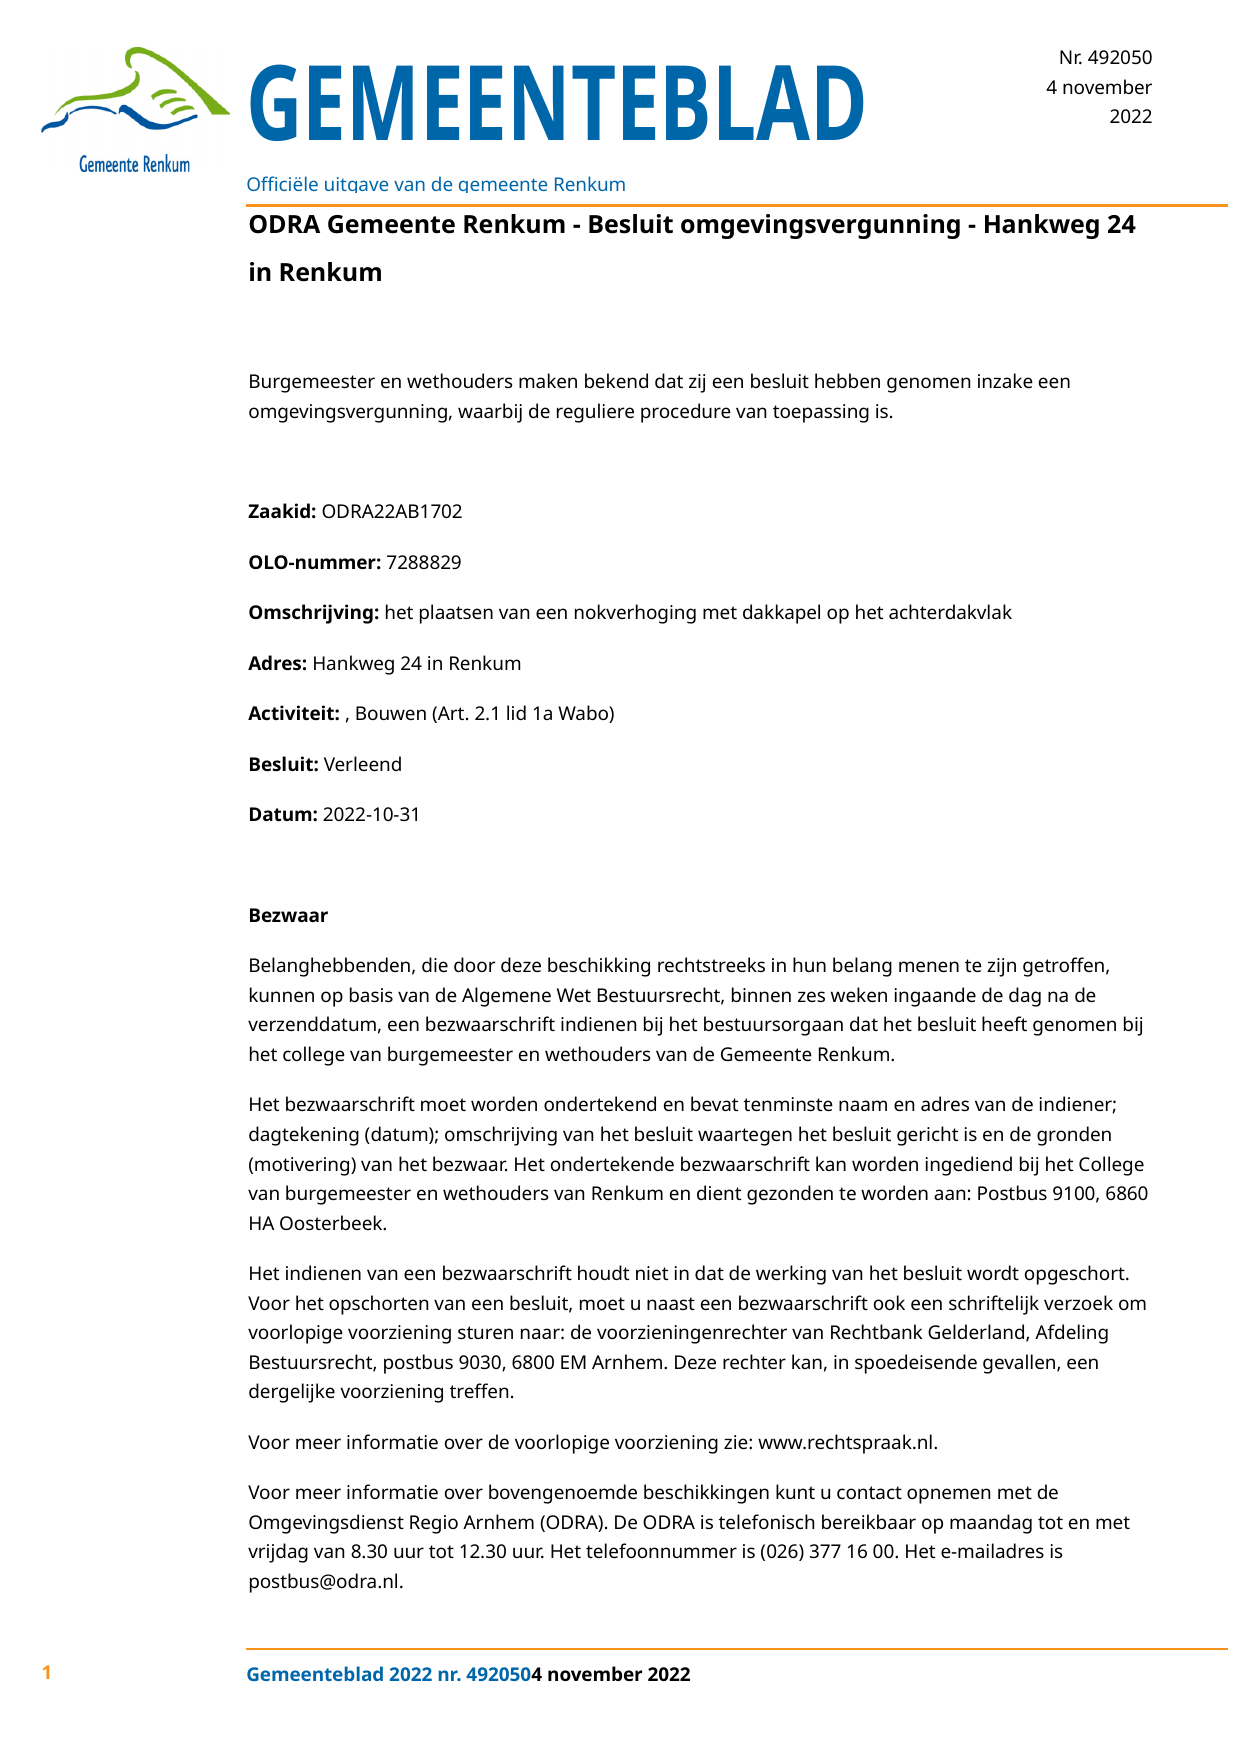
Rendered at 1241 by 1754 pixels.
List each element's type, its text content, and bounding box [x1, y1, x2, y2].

text Belanghebbenden, die door deze beschikking rechtstreeks in hun belang menen te zijn getroffen, kunnen op basis van de Algemene Wet Bestuursrecht, binnen zes weken ingaande de dag na de verzenddatum, een bezwaarschrift indienen bij het bestuursorgaan dat het besluit heeft genomen bij het college van burgemeester en wethouders van de Gemeente Renkum. [248, 952, 1152, 1067]
text Voor meer informatie over bovengenoemde beschikkingen kunt u contact opnemen met de Omgevingsdienst Regio Arnhem (ODRA). De ODRA is telefonisch bereikbaar op maandag tot en met vrijdag van 8.30 uur tot 12.30 uur. Het telefoonnummer is (026) 377 16 00. Het e-mailadres is postbus@odra.nl. [248, 1479, 1152, 1594]
text Het indienen van een bezwaarschrift houdt niet in dat de werking van het besluit wordt opgeschort. Voor het opschorten van een besluit, moet u naast een bezwaarschrift ook een schriftelijk verzoek om voorlopige voorziening sturen naar: de voorzieningenrechter van Rechtbank Gelderland, Afdeling Bestuursrecht, postbus 9030, 6800 EM Arnhem. Deze rechter kan, in spoedeisende gevallen, een dergelijke voorziening treffen. [248, 1260, 1152, 1404]
text Omschrijving: het plaatsen van een nokverhoging met dakkapel op het achterdakvlak [248, 599, 1152, 625]
text Activiteit: , Bouwen (Art. 2.1 lid 1a Wabo) [248, 700, 1152, 726]
text Het bezwaarschrift moet worden ondertekend en bevat tenminste naam en adres van de indiener; dagtekening (datum); omschrijving van het besluit waartegen het besluit gericht is en de gronden (motivering) van het bezwaar. Het ondertekende bezwaarschrift kan worden ingediend bij het College van burgemeester en wethouders van Renkum en dient gezonden te worden aan: Postbus 9100, 6860 HA Oosterbeek. [248, 1092, 1152, 1236]
text Datum: 2022-10-31 [248, 801, 1152, 827]
text OLO-nummer: 7288829 [248, 549, 1152, 575]
text Adres: Hankweg 24 in Renkum [248, 650, 1152, 676]
text ODRA Gemeente Renkum - Besluit omgevingsvergunning - Hankweg 24 in Renkum [248, 207, 1152, 288]
text Bezwaar [248, 902, 1152, 928]
text Besluit: Verleend [248, 751, 1152, 777]
text Zaakid: ODRA22AB1702 [248, 499, 1152, 524]
picture [41, 47, 231, 172]
text Voor meer informatie over de voorlopige voorziening zie: www.rechtspraak.nl. [248, 1429, 1152, 1455]
text Burgemeester en wethouders maken bekend dat zij een besluit hebben genomen inzake een omgevingsvergunning, waarbij de reguliere procedure van toepassing is. [248, 368, 1152, 424]
